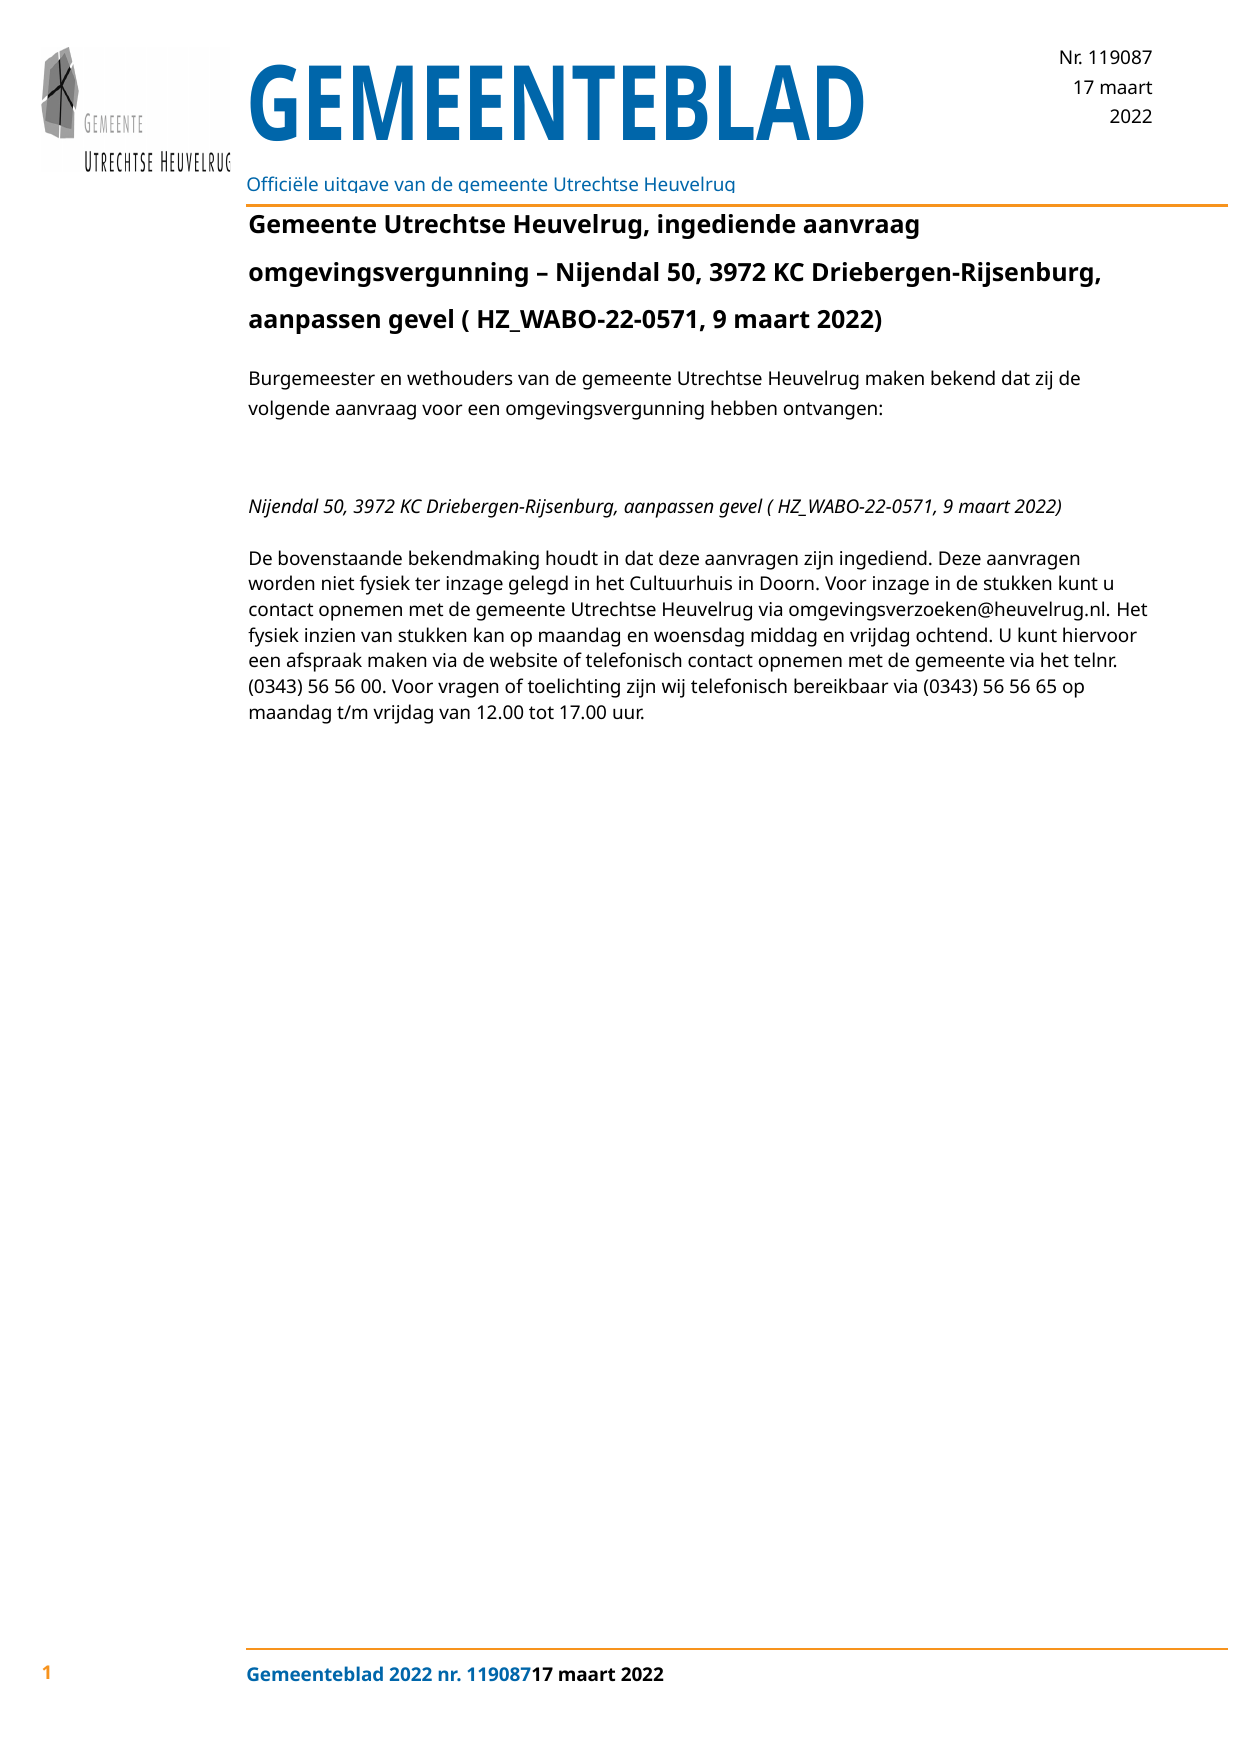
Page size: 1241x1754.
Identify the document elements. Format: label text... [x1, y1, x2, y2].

text Gemeente Utrechtse Heuvelrug, ingediende aanvraag omgevingsvergunning – Nijendal 50, 3972 KC Driebergen-Rijsenburg, aanpassen gevel ( HZ_WABO-22-0571, 9 maart 2022) [248, 207, 1152, 336]
text De bovenstaande bekendmaking houdt in dat deze aanvragen zijn ingediend. Deze aanvragen worden niet fysiek ter inzage gelegd in het Cultuurhuis in Doorn. Voor inzage in de stukken kunt u contact opnemen met de gemeente Utrechtse Heuvelrug via omgevingsverzoeken@heuvelrug.nl. Het fysiek inzien van stukken kan op maandag en woensdag middag en vrijdag ochtend. U kunt hiervoor een afspraak maken via de website of telefonisch contact opnemen met de gemeente via het telnr. (0343) 56 56 00. Voor vragen of toelichting zijn wij telefonisch bereikbaar via (0343) 56 56 65 op maandag t/m vrijdag van 12.00 tot 17.00 uur. [248, 545, 1152, 725]
text Nijendal 50, 3972 KC Driebergen-Rijsenburg, aanpassen gevel ( HZ_WABO-22-0571, 9 maart 2022) [248, 493, 1152, 519]
picture [41, 47, 231, 172]
text Burgemeester en wethouders van de gemeente Utrechtse Heuvelrug maken bekend dat zij de volgende aanvraag voor een omgevingsvergunning hebben ontvangen: [248, 366, 1152, 421]
